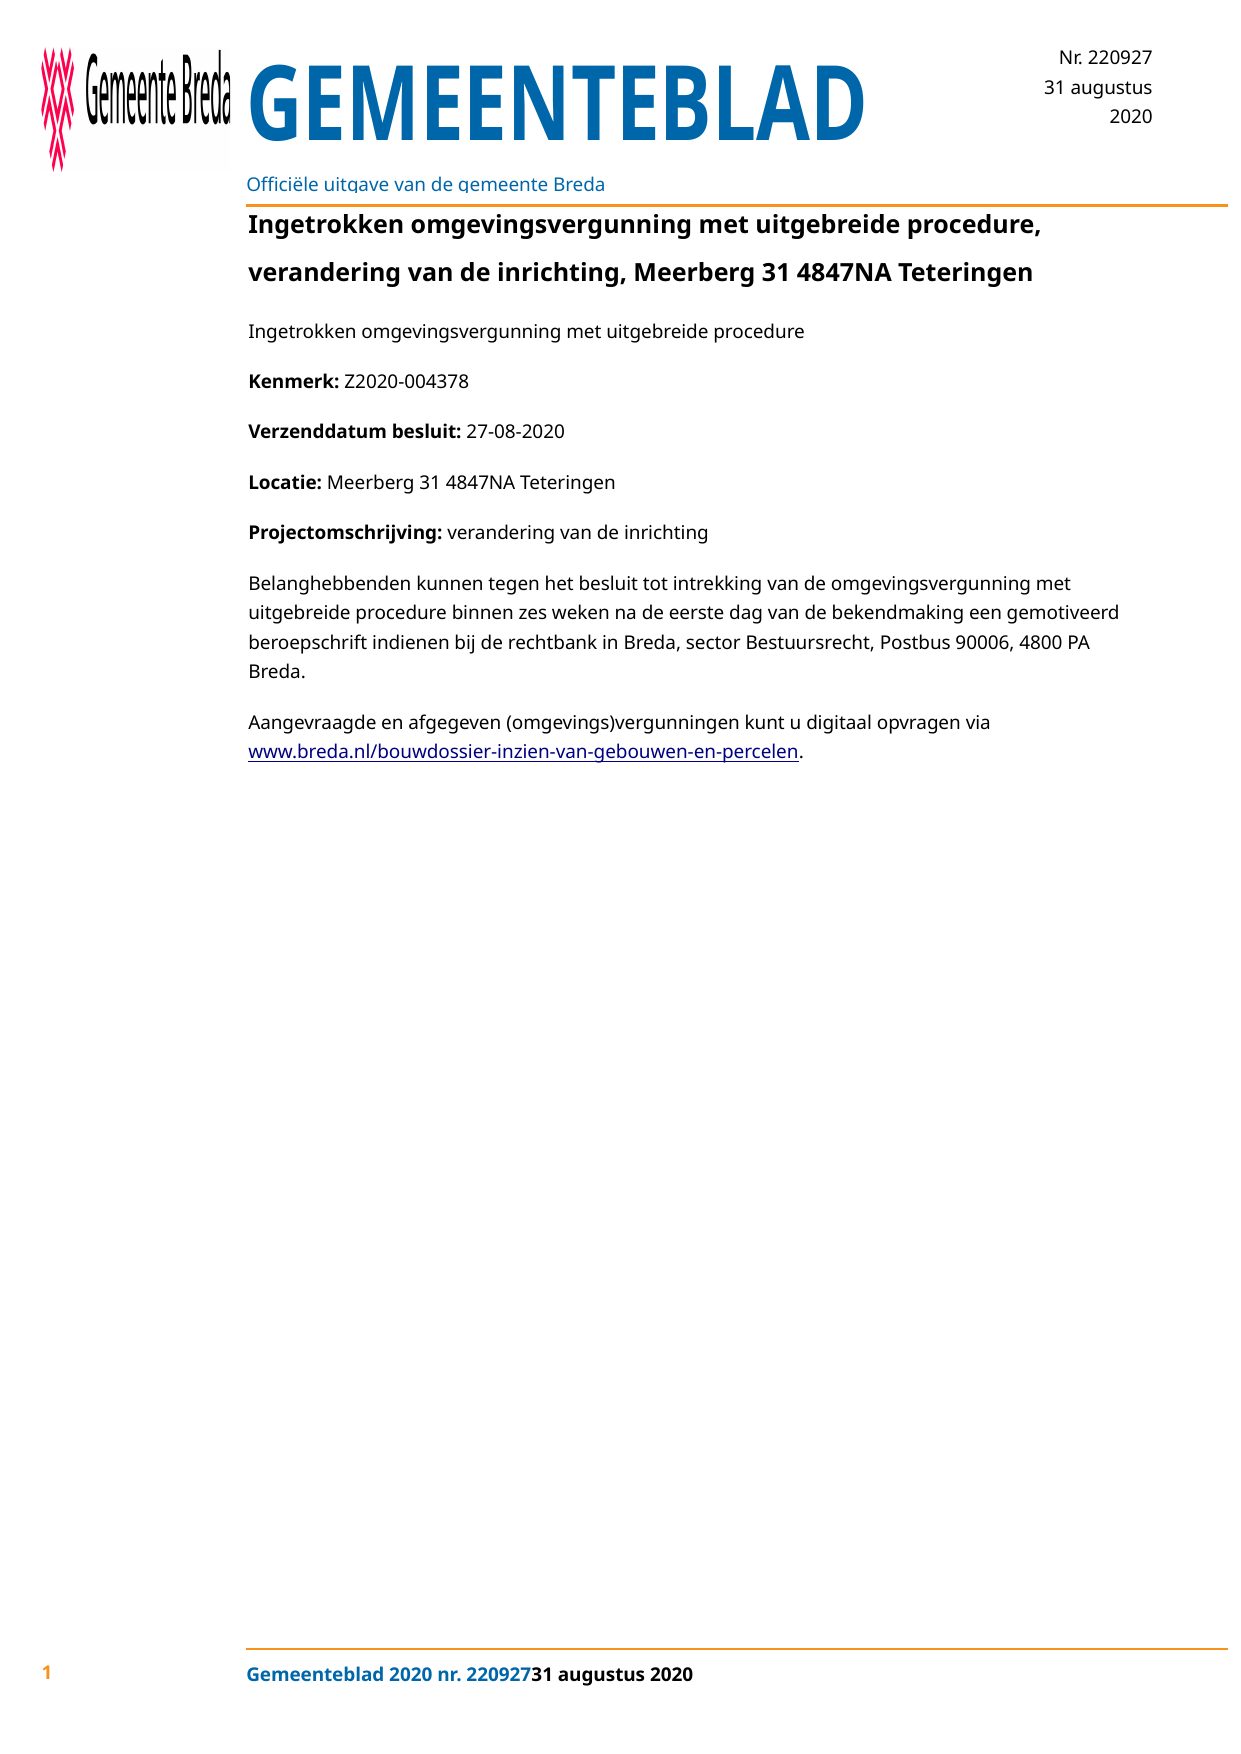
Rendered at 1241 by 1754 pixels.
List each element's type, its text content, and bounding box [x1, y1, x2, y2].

text Verzenddatum besluit: 27-08-2020 [248, 419, 1152, 444]
text Belanghebbenden kunnen tegen het besluit tot intrekking van de omgevingsvergunning met uitgebreide procedure binnen zes weken na de eerste dag van de bekendmaking een gemotiveerd beroepschrift indienen bij de rechtbank in Breda, sector Bestuursrecht, Postbus 90006, 4800 PA Breda. [248, 570, 1152, 684]
text Projectomschrijving: verandering van de inrichting [248, 519, 1152, 545]
text Aangevraagde en afgegeven (omgevings)vergunningen kunt u digitaal opvragen via www.breda.nl/bouwdossier-inzien-van-gebouwen-en-percelen. [248, 709, 1152, 764]
text Locatie: Meerberg 31 4847NA Teteringen [248, 469, 1152, 495]
text Ingetrokken omgevingsvergunning met uitgebreide procedure [248, 318, 1152, 344]
text Ingetrokken omgevingsvergunning met uitgebreide procedure, verandering van de inrichting, Meerberg 31 4847NA Teteringen [248, 207, 1152, 288]
picture [41, 47, 231, 172]
text Kenmerk: Z2020-004378 [248, 368, 1152, 394]
